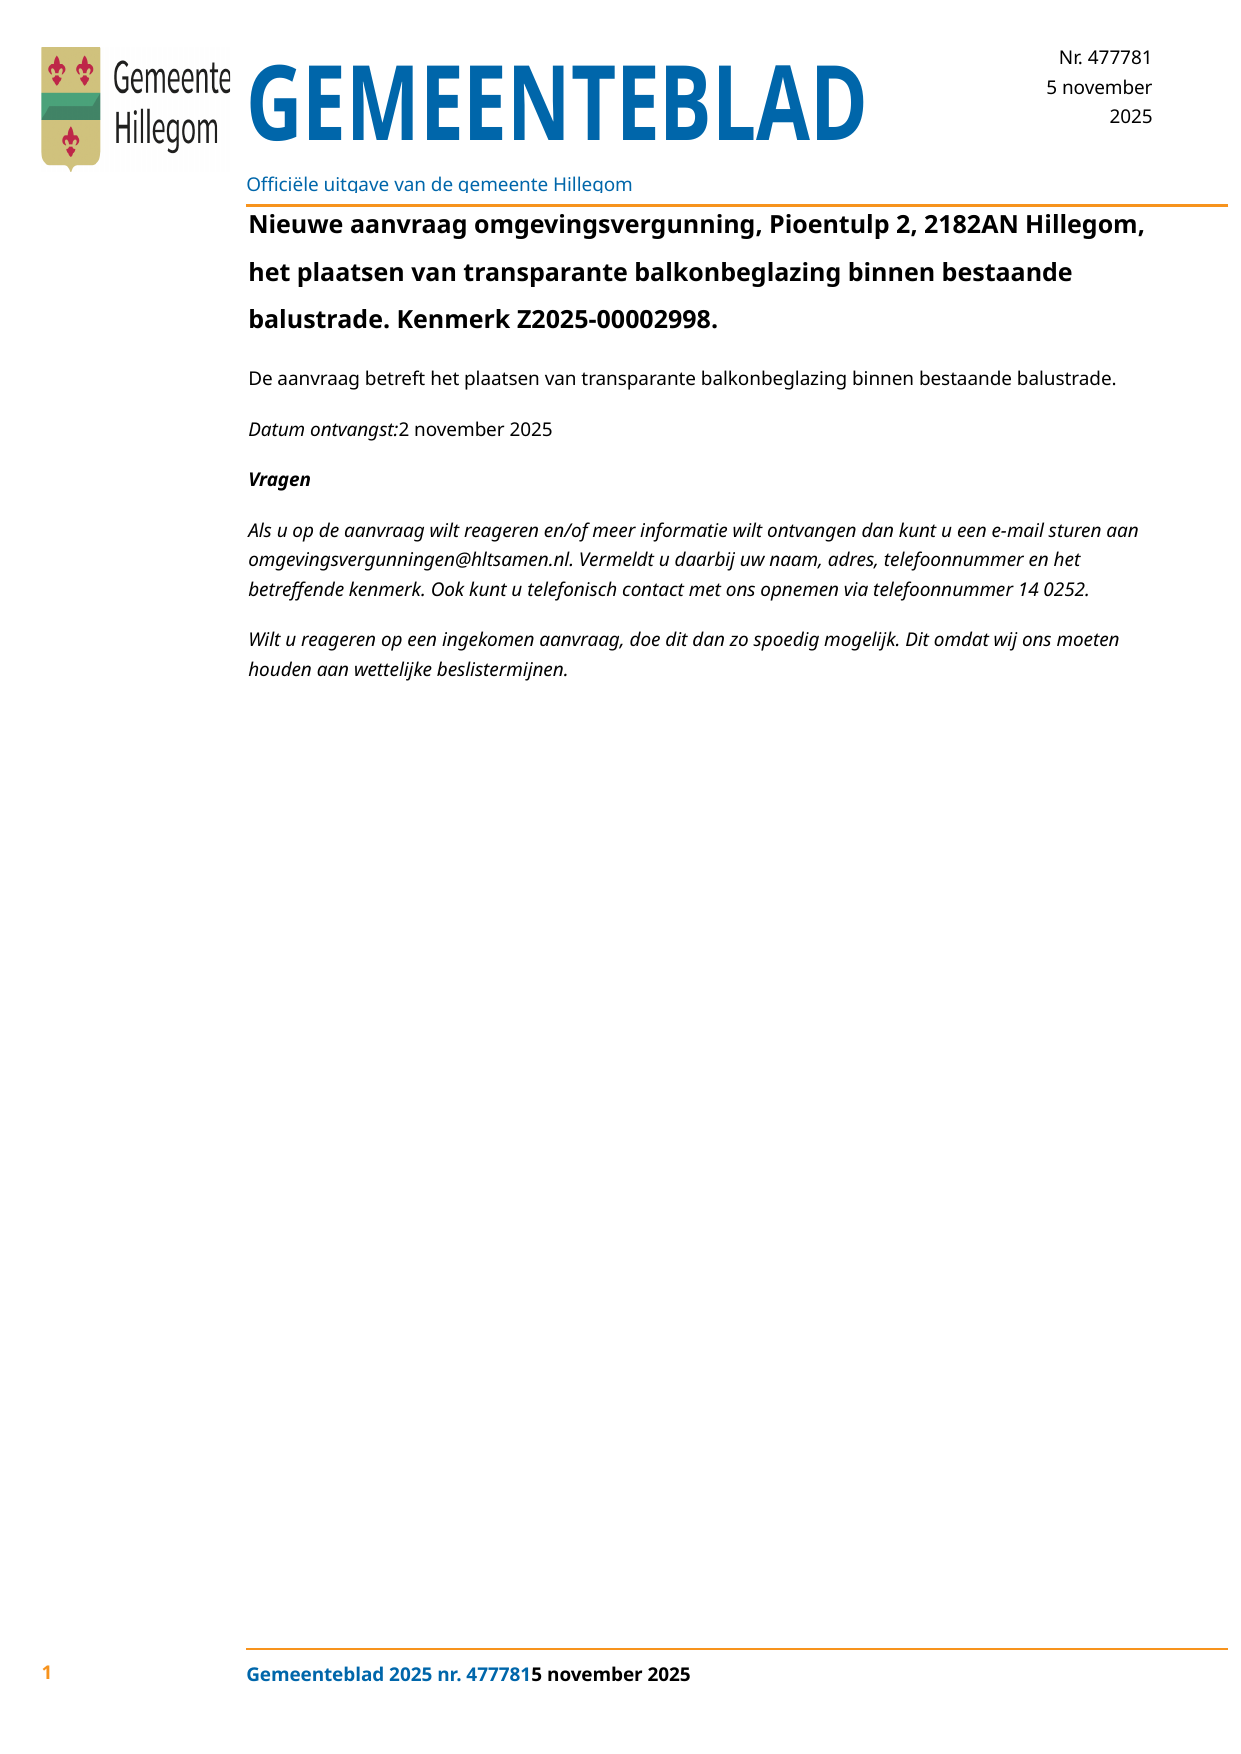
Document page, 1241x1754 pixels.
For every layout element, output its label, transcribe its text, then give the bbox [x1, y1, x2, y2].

text Wilt u reageren op een ingekomen aanvraag, doe dit dan zo spoedig mogelijk. Dit omdat wij ons moeten houden aan wettelijke beslistermijnen. [248, 626, 1152, 682]
text De aanvraag betreft het plaatsen van transparante balkonbeglazing binnen bestaande balustrade. [248, 366, 1152, 391]
text Nieuwe aanvraag omgevingsvergunning, Pioentulp 2, 2182AN Hillegom, het plaatsen van transparante balkonbeglazing binnen bestaande balustrade. Kenmerk Z2025-00002998. [248, 207, 1152, 336]
text Als u op de aanvraag wilt reageren en/of meer informatie wilt ontvangen dan kunt u een e-mail sturen aan omgevingsvergunningen@hltsamen.nl. Vermeldt u daarbij uw naam, adres, telefoonnummer en het betreffende kenmerk. Ook kunt u telefonisch contact met ons opnemen via telefoonnummer 14 0252. [248, 517, 1152, 602]
text Datum ontvangst:2 november 2025 [248, 416, 1152, 442]
text Vragen [248, 466, 1152, 492]
picture [41, 47, 231, 172]
